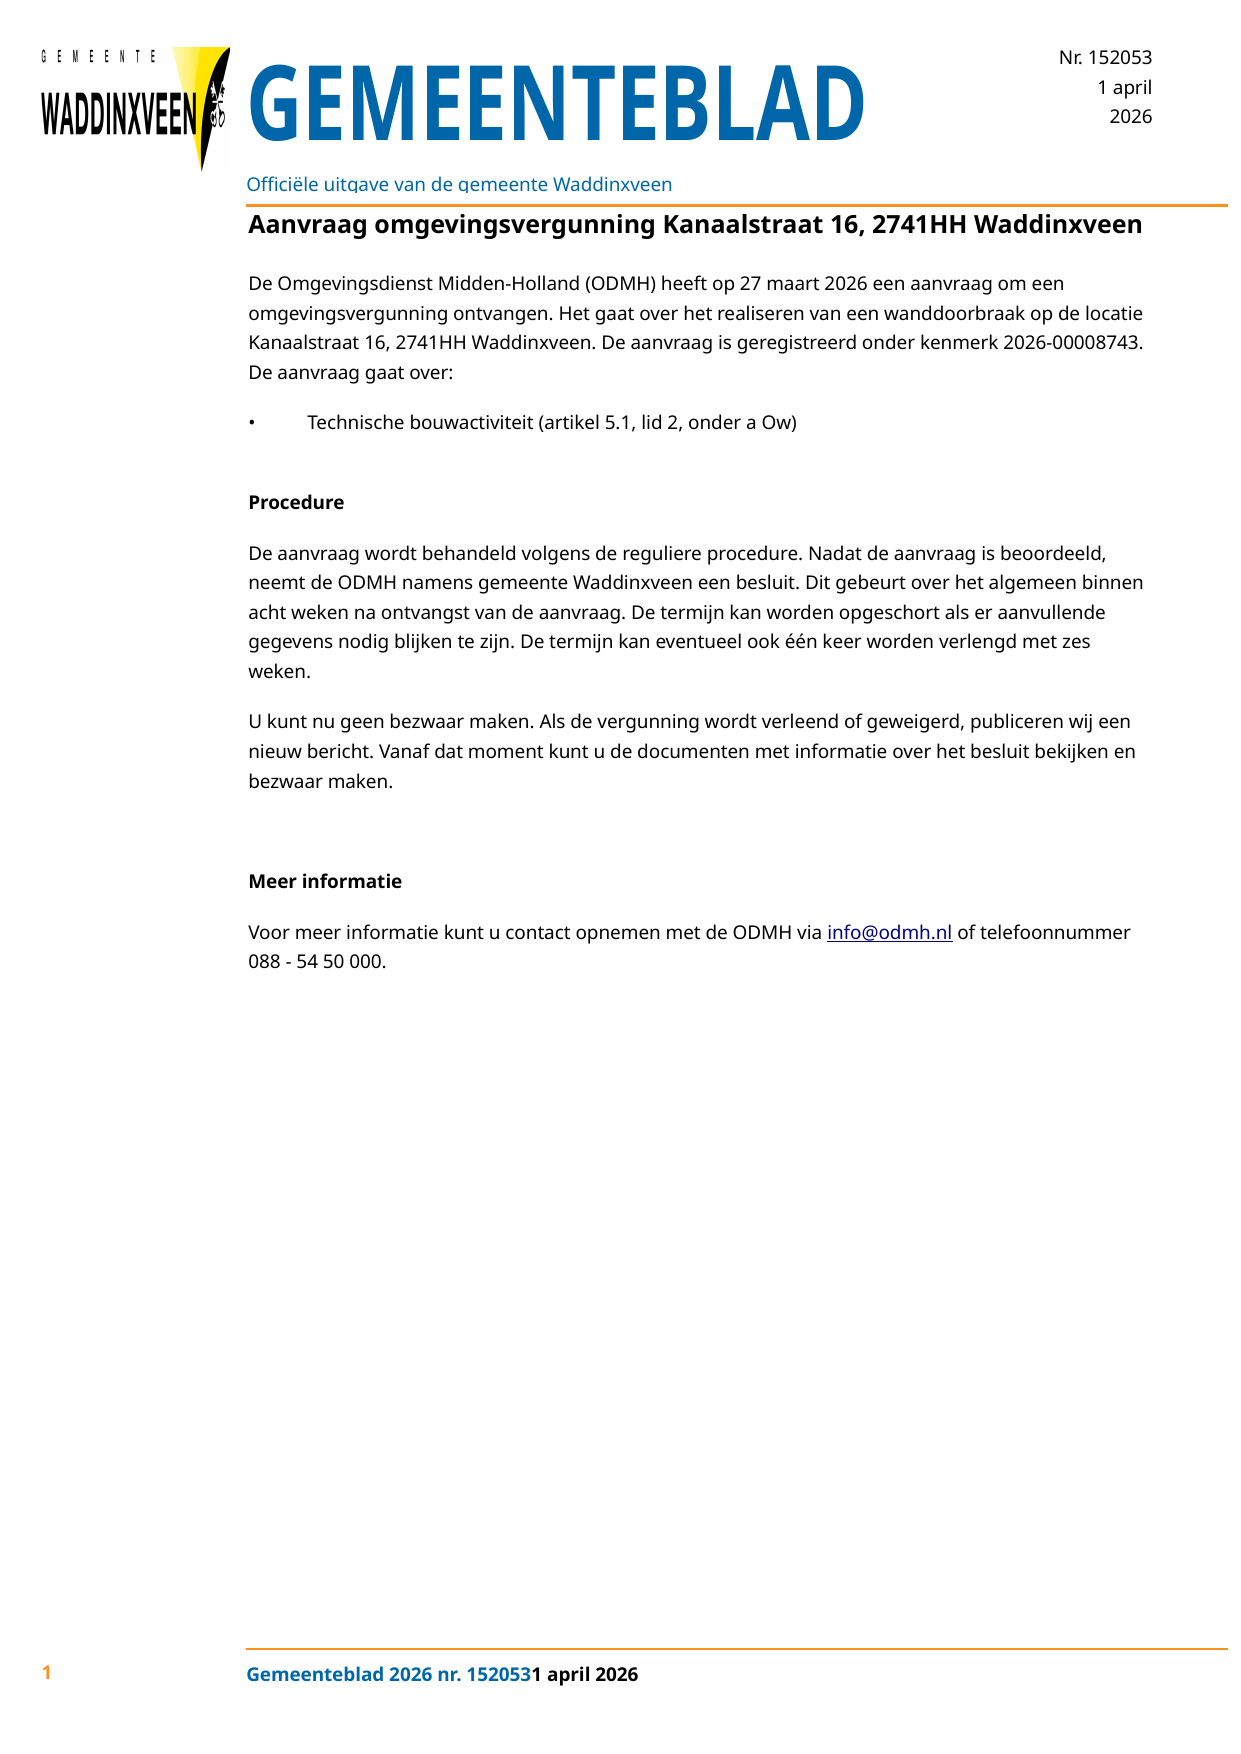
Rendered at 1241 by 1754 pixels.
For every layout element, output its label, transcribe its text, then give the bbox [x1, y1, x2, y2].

text De Omgevingsdienst Midden-Holland (ODMH) heeft op 27 maart 2026 een aanvraag om een omgevingsvergunning ontvangen. Het gaat over het realiseren van een wanddoorbraak op de locatie Kanaalstraat 16, 2741HH Waddinxveen. De aanvraag is geregistreerd onder kenmerk 2026-00008743. De aanvraag gaat over: [248, 270, 1152, 385]
picture [41, 47, 231, 172]
text Voor meer informatie kunt u contact opnemen met de ODMH via info@odmh.nl of telefoonnummer 088 - 54 50 000. [248, 919, 1152, 974]
text Meer informatie [248, 869, 1152, 894]
text Aanvraag omgevingsvergunning Kanaalstraat 16, 2741HH Waddinxveen [248, 207, 1152, 241]
text Procedure [248, 489, 1152, 515]
list Technische bouwactiviteit (artikel 5.1, lid 2, onder a Ow) [248, 409, 1152, 435]
text U kunt nu geen bezwaar maken. Als de vergunning wordt verleend of geweigerd, publiceren wij een nieuw bericht. Vanaf dat moment kunt u de documenten met informatie over het besluit bekijken en bezwaar maken. [248, 709, 1152, 793]
text De aanvraag wordt behandeld volgens de reguliere procedure. Nadat de aanvraag is beoordeeld, neemt de ODMH namens gemeente Waddinxveen een besluit. Dit gebeurt over het algemeen binnen acht weken na ontvangst van de aanvraag. De termijn kan worden opgeschort als er aanvullende gegevens nodig blijken te zijn. De termijn kan eventueel ook één keer worden verlengd met zes weken. [248, 540, 1152, 684]
